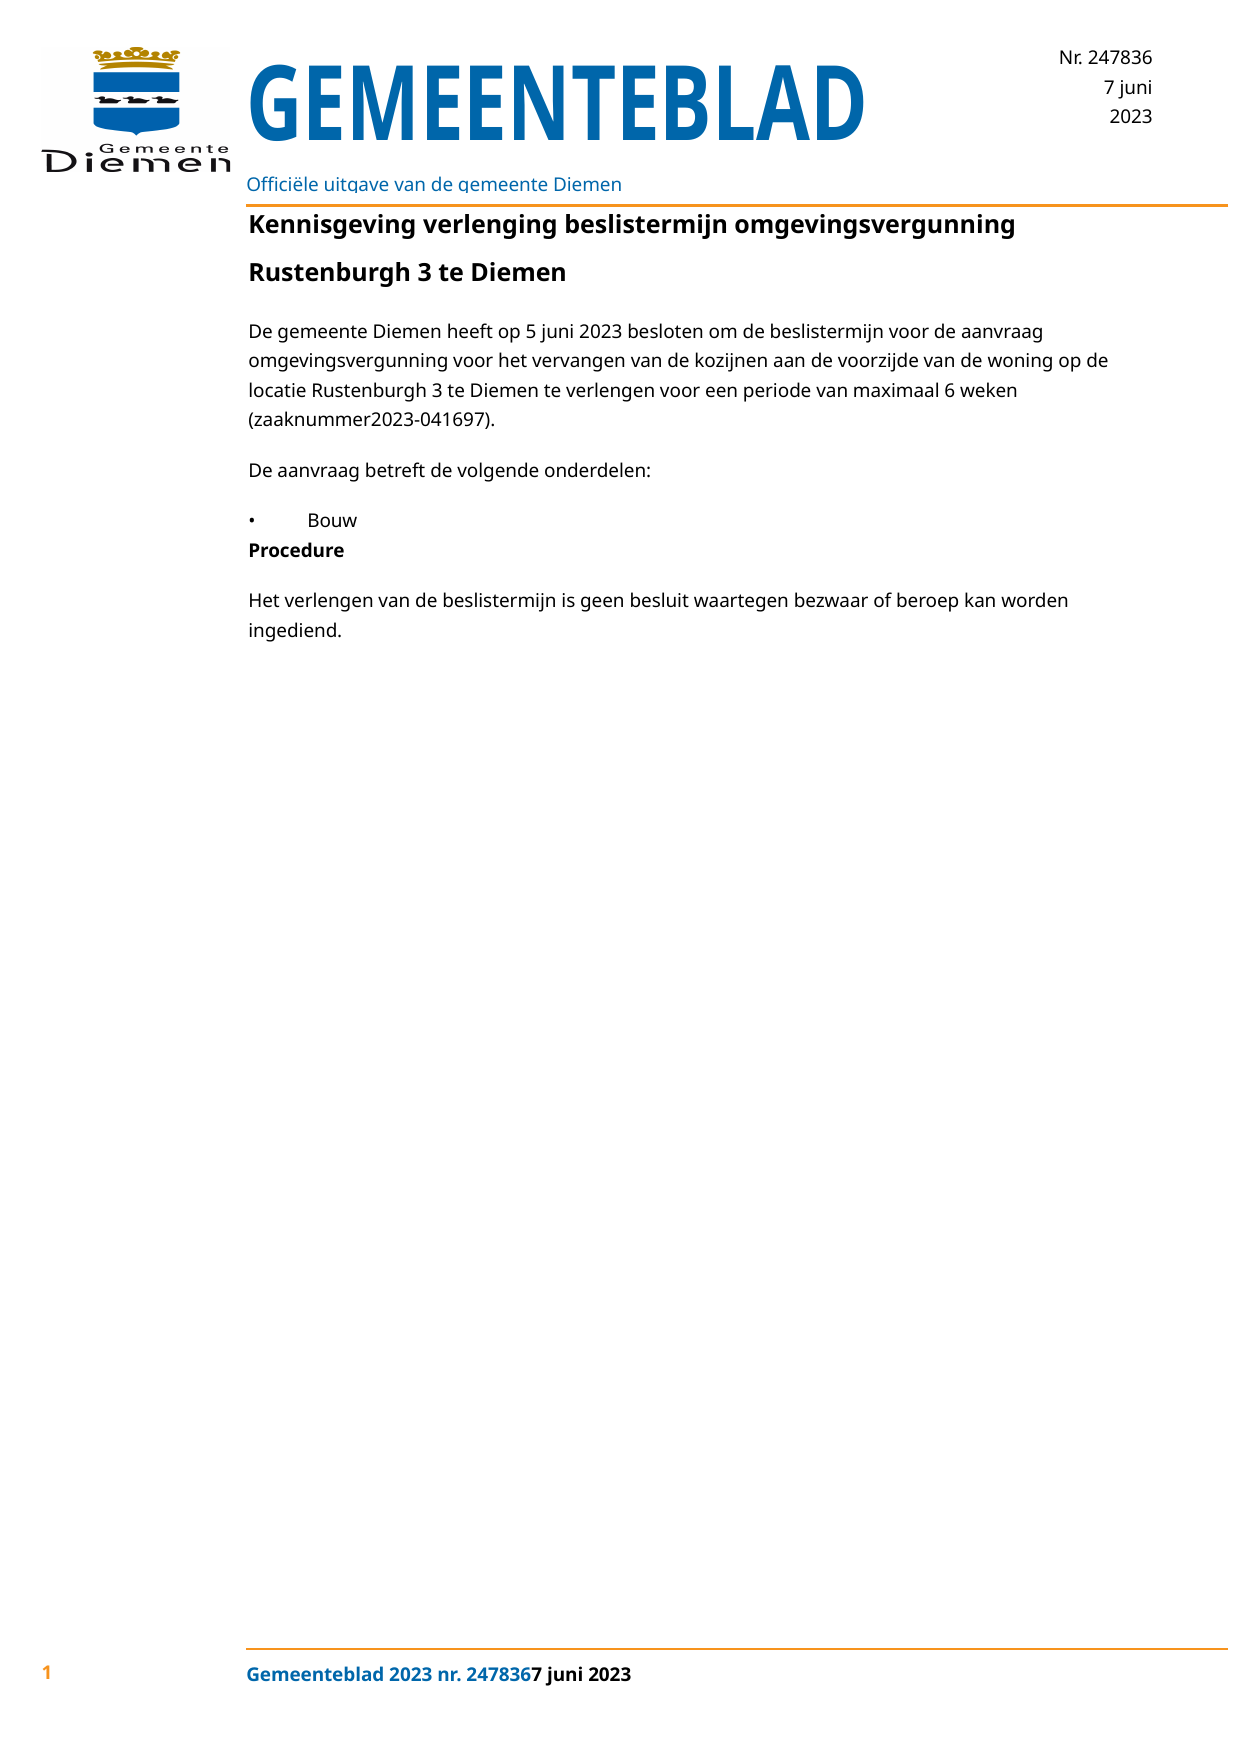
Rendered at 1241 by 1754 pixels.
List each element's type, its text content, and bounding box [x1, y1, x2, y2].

text Het verlengen van de beslistermijn is geen besluit waartegen bezwaar of beroep kan worden ingediend. [248, 587, 1152, 643]
text De gemeente Diemen heeft op 5 juni 2023 besloten om de beslistermijn voor de aanvraag omgevingsvergunning voor het vervangen van de kozijnen aan de voorzijde van de woning op de locatie Rustenburgh 3 te Diemen te verlengen voor een periode van maximaal 6 weken (zaaknummer2023-041697). [248, 318, 1152, 432]
text De aanvraag betreft de volgende onderdelen: [248, 457, 1152, 483]
text Procedure [248, 537, 1152, 563]
list Bouw [248, 507, 1152, 533]
text Kennisgeving verlenging beslistermijn omgevingsvergunning Rustenburgh 3 te Diemen [248, 207, 1152, 288]
picture [41, 47, 231, 172]
